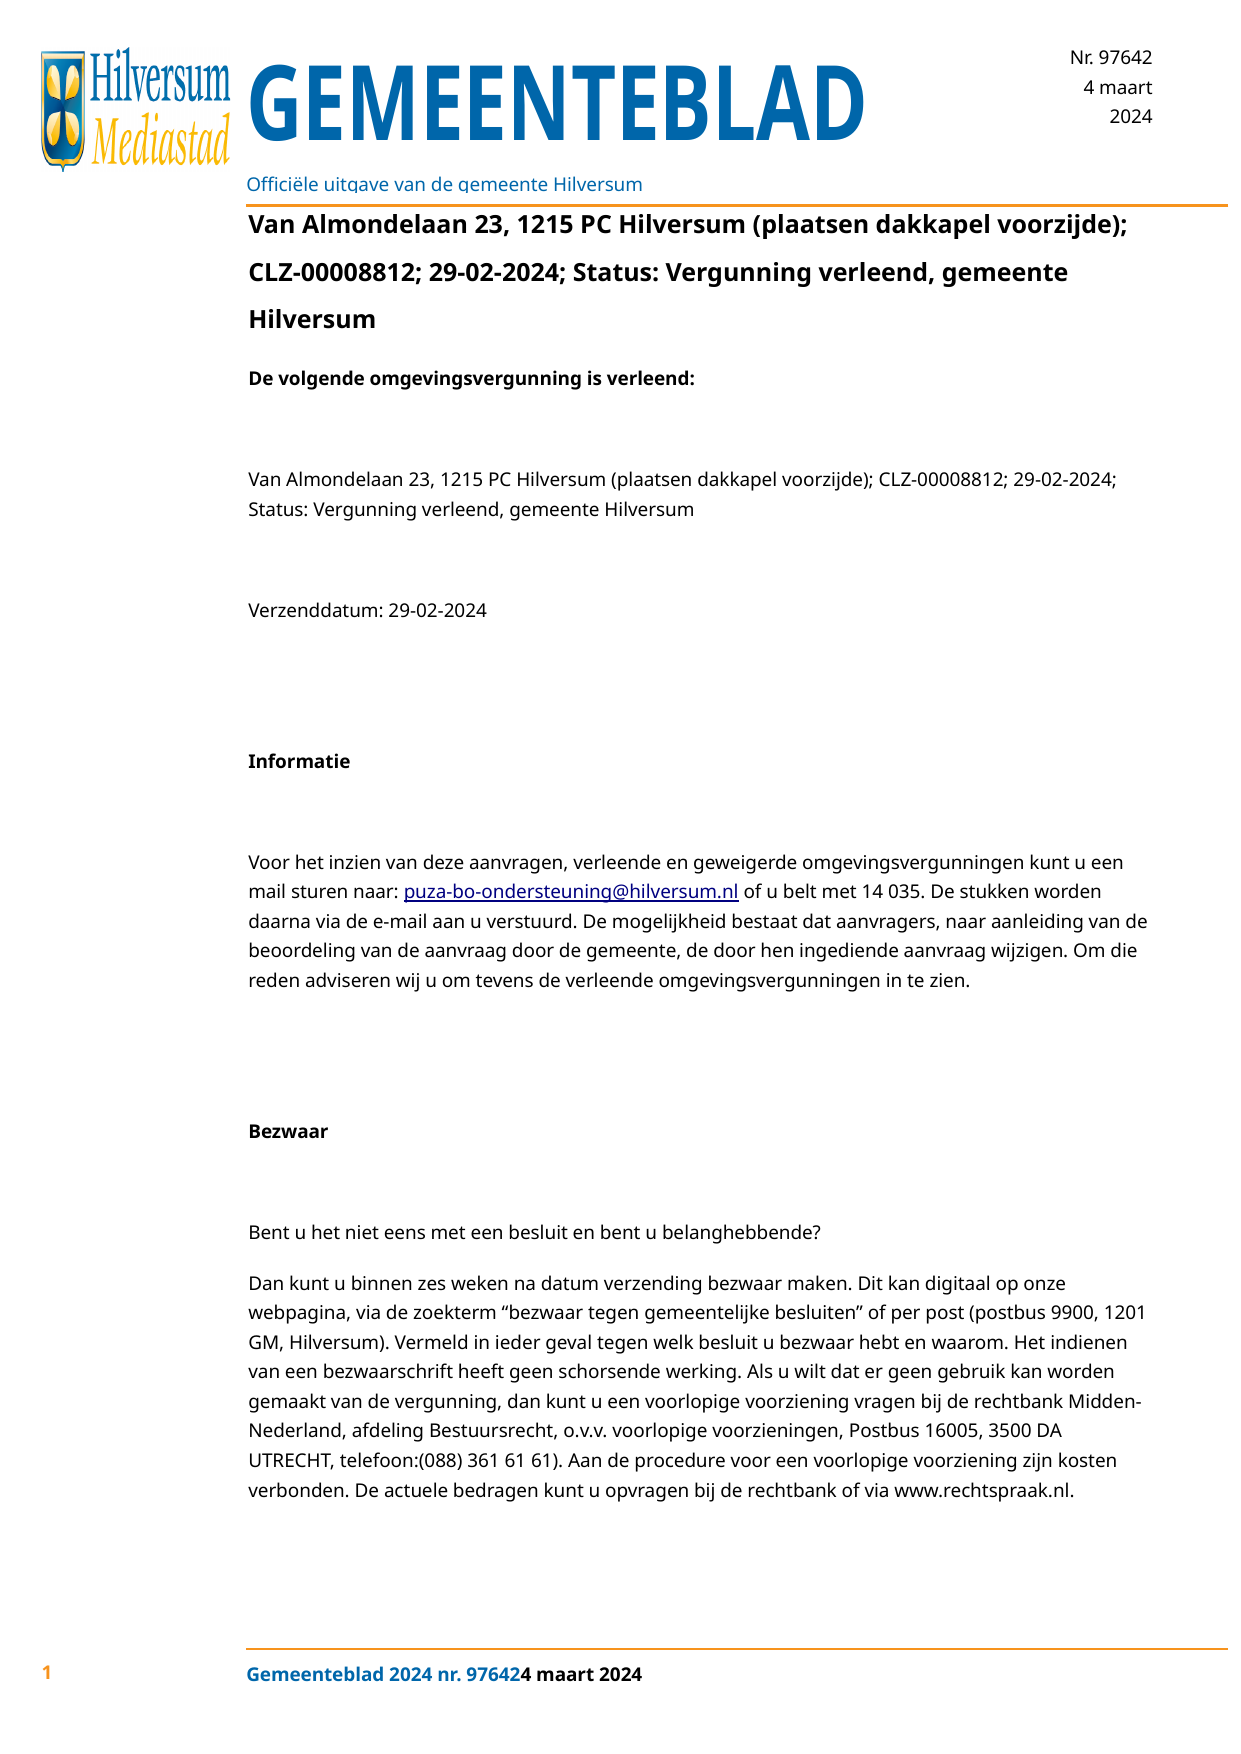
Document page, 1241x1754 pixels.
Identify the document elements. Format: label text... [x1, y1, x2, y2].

text Verzenddatum: 29-02-2024 [248, 597, 1152, 622]
text Bent u het niet eens met een besluit en bent u belanghebbende? [248, 1219, 1152, 1245]
text Voor het inzien van deze aanvragen, verleende en geweigerde omgevingsvergunningen kunt u een mail sturen naar: puza-bo-ondersteuning@hilversum.nl of u belt met 14 035. De stukken worden daarna via de e-mail aan u verstuurd. De mogelijkheid bestaat dat aanvragers, naar aanleiding van de beoordeling van de aanvraag door de gemeente, de door hen ingediende aanvraag wijzigen. Om die reden adviseren wij u om tevens de verleende omgevingsvergunningen in te zien. [248, 849, 1152, 993]
text Informatie [248, 748, 1152, 774]
text De volgende omgevingsvergunning is verleend: [248, 366, 1152, 391]
text Van Almondelaan 23, 1215 PC Hilversum (plaatsen dakkapel voorzijde); CLZ-00008812; 29-02-2024; Status: Vergunning verleend, gemeente Hilversum [248, 207, 1152, 336]
text Van Almondelaan 23, 1215 PC Hilversum (plaatsen dakkapel voorzijde); CLZ-00008812; 29-02-2024; Status: Vergunning verleend, gemeente Hilversum [248, 466, 1152, 522]
text Bezwaar [248, 1118, 1152, 1144]
text Dan kunt u binnen zes weken na datum verzending bezwaar maken. Dit kan digitaal op onze webpagina, via de zoekterm “bezwaar tegen gemeentelijke besluiten” of per post (postbus 9900, 1201 GM, Hilversum). Vermeld in ieder geval tegen welk besluit u bezwaar hebt en waarom. Het indienen van een bezwaarschrift heeft geen schorsende werking. Als u wilt dat er geen gebruik kan worden gemaakt van de vergunning, dan kunt u een voorlopige voorziening vragen bij de rechtbank Midden-Nederland, afdeling Bestuursrecht, o.v.v. voorlopige voorzieningen, Postbus 16005, 3500 DA UTRECHT, telefoon:(088) 361 61 61). Aan de procedure voor een voorlopige voorziening zijn kosten verbonden. De actuele bedragen kunt u opvragen bij de rechtbank of via www.rechtspraak.nl. [248, 1270, 1152, 1502]
picture [41, 47, 231, 172]
